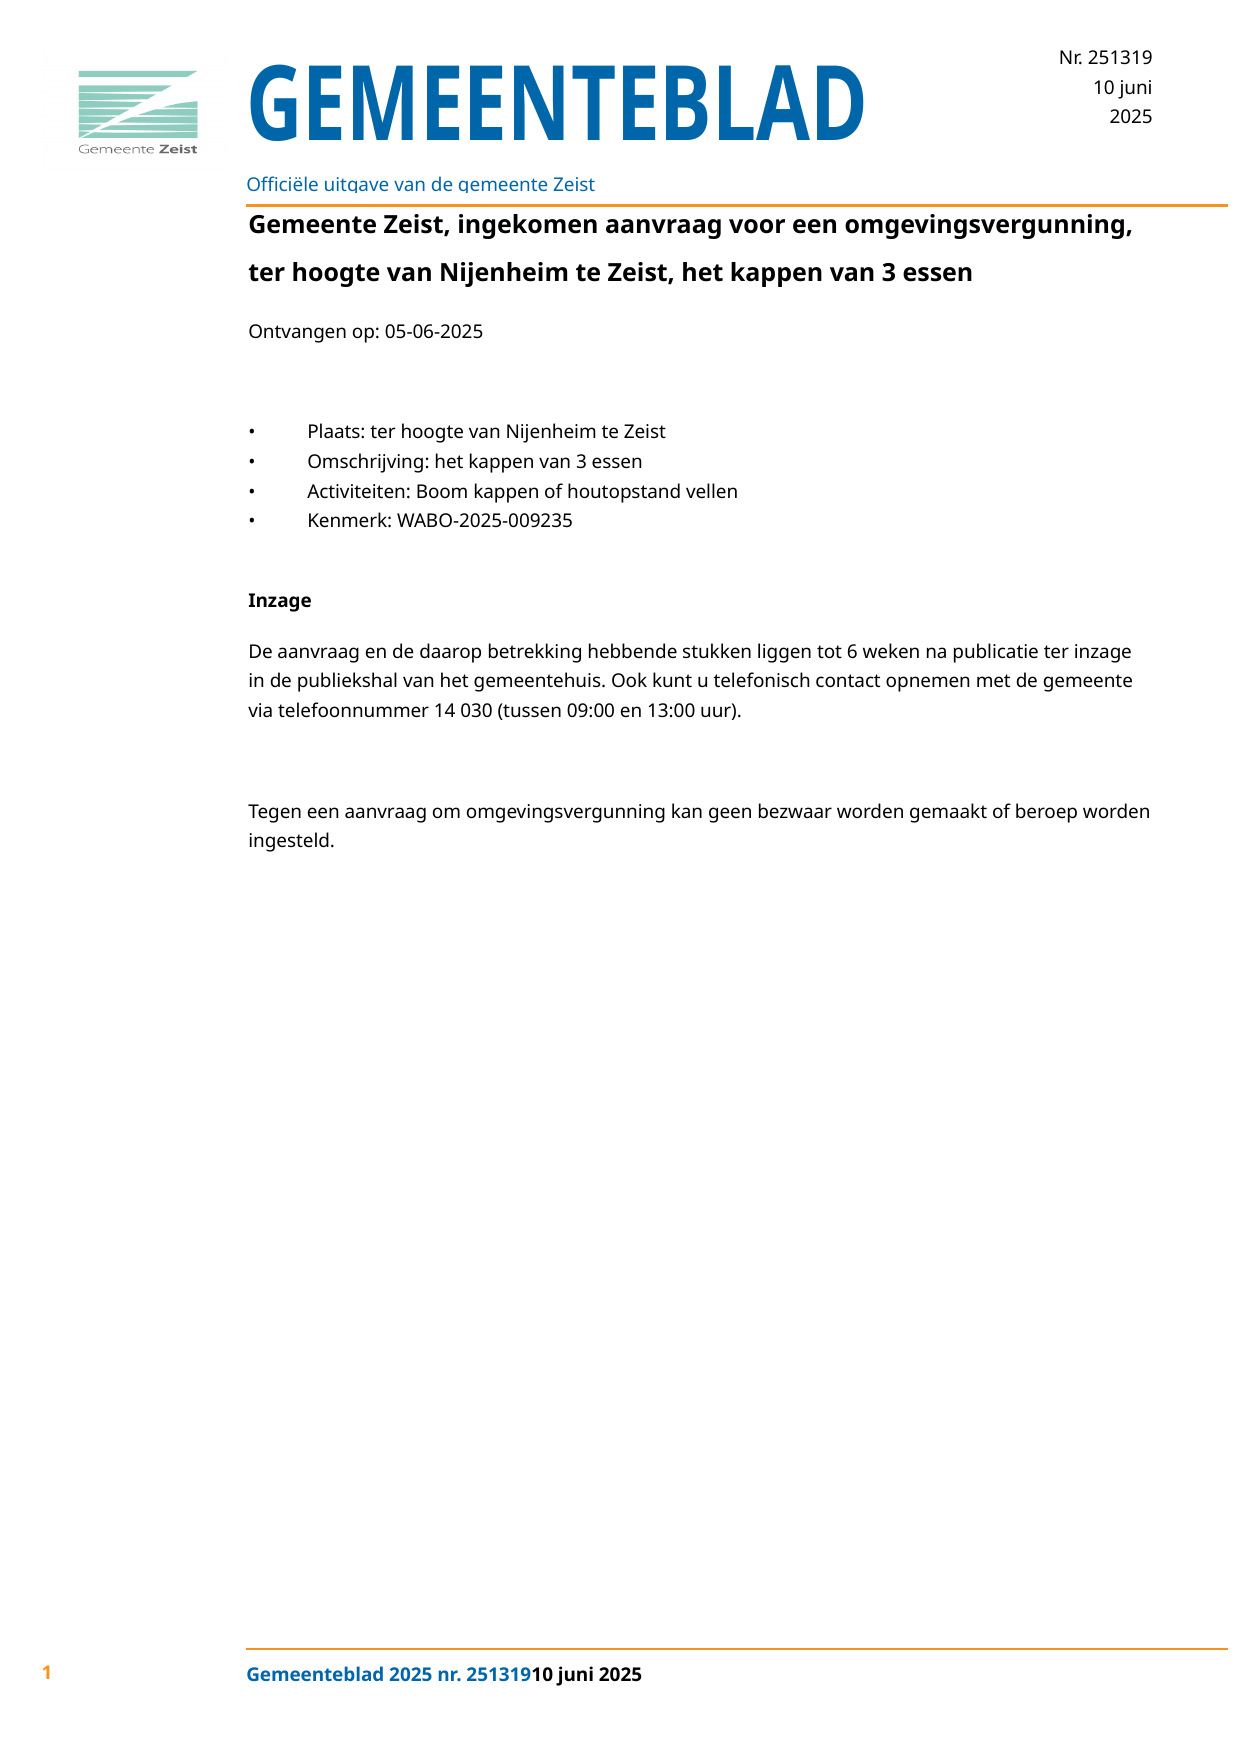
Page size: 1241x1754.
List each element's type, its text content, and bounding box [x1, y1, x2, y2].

text Ontvangen op: 05-06-2025 [248, 318, 1152, 344]
list Kenmerk: WABO-2025-009235 [248, 507, 1152, 533]
text Tegen een aanvraag om omgevingsvergunning kan geen bezwaar worden gemaakt of beroep worden ingesteld. [248, 798, 1152, 853]
text Gemeente Zeist, ingekomen aanvraag voor een omgevingsvergunning, ter hoogte van Nijenheim te Zeist, het kappen van 3 essen [248, 207, 1152, 288]
list Omschrijving: het kappen van 3 essen [248, 448, 1152, 474]
text De aanvraag en de daarop betrekking hebbende stukken liggen tot 6 weken na publicatie ter inzage in de publiekshal van het gemeentehuis. Ook kunt u telefonisch contact opnemen met de gemeente via telefoonnummer 14 030 (tussen 09:00 en 13:00 uur). [248, 638, 1152, 723]
picture [41, 47, 231, 172]
text Inzage [248, 587, 1152, 613]
list Activiteiten: Boom kappen of houtopstand vellen [248, 478, 1152, 504]
list Plaats: ter hoogte van Nijenheim te Zeist [248, 419, 1152, 444]
